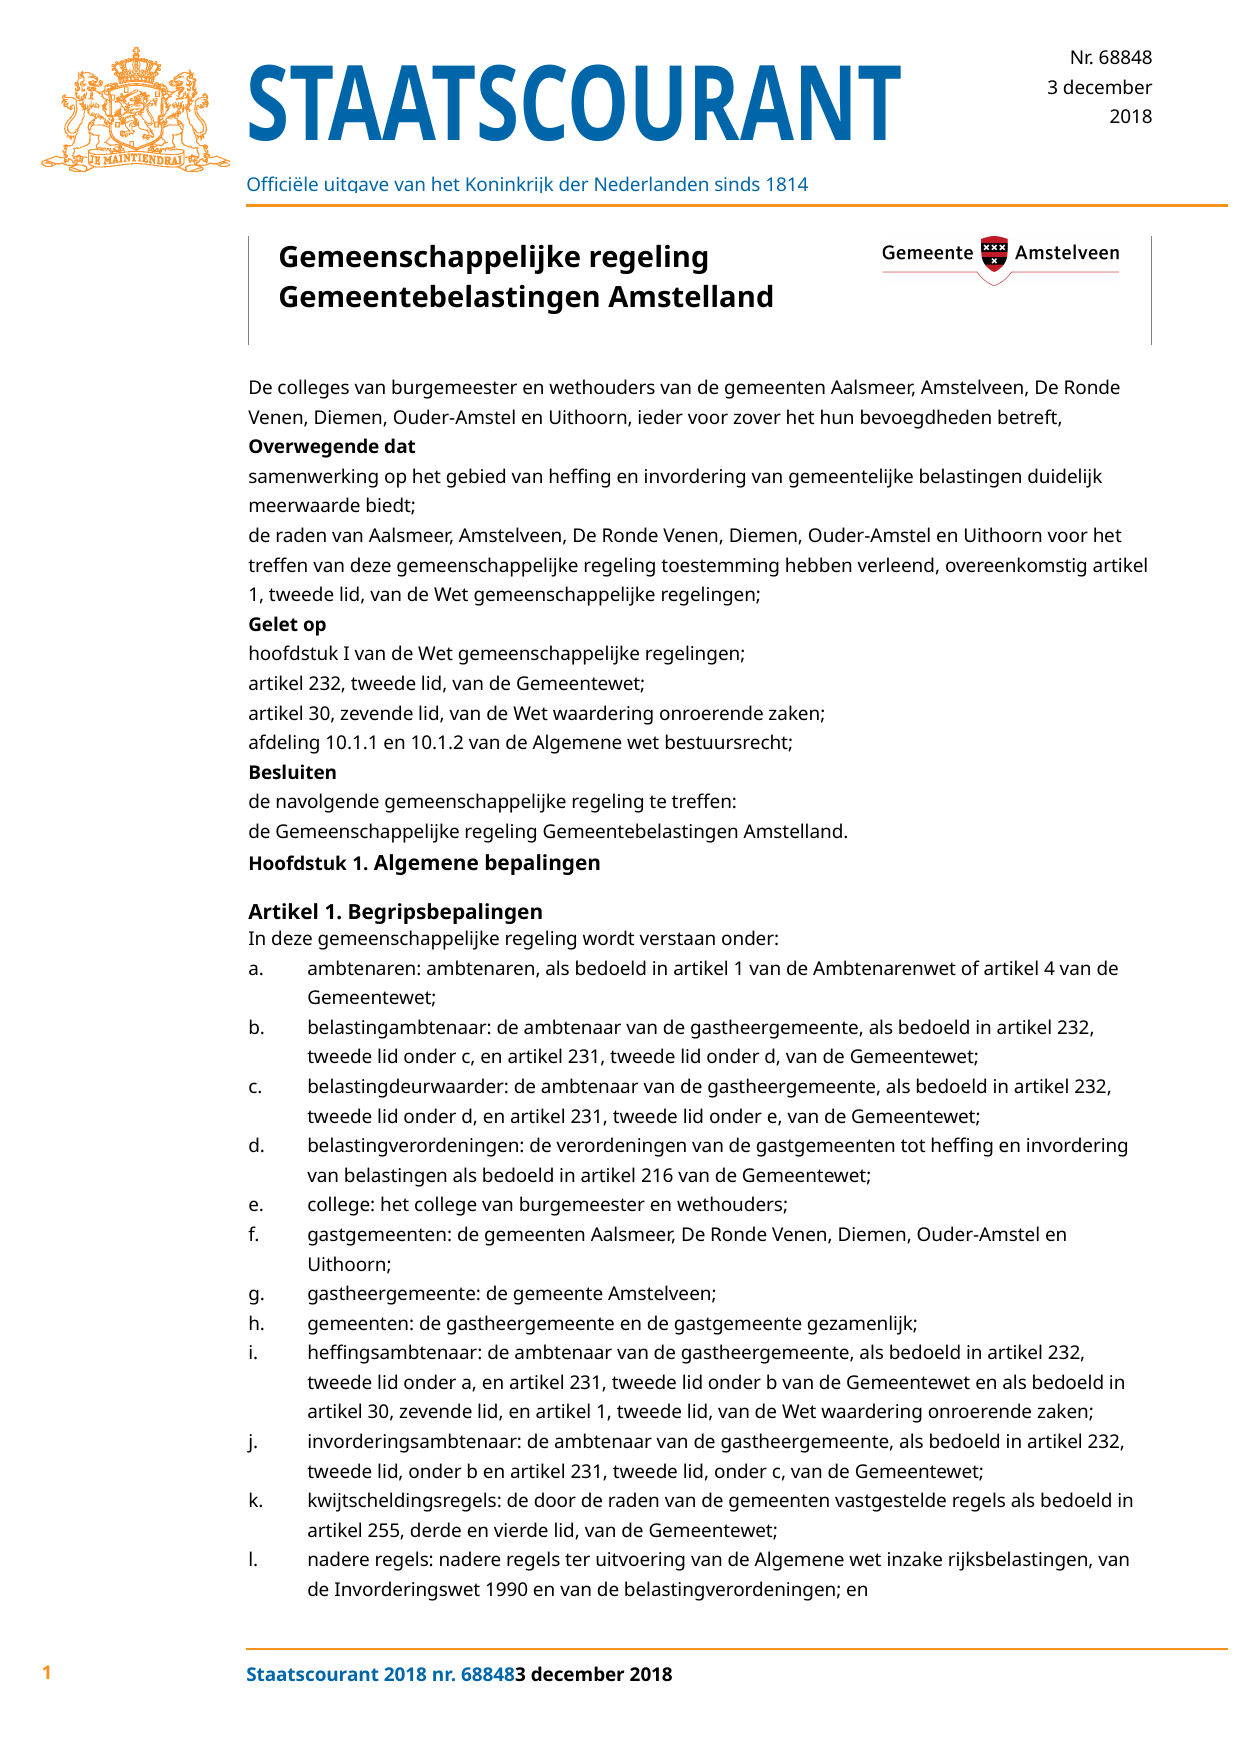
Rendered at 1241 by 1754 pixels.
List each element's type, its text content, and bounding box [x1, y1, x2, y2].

picture [882, 236, 1119, 286]
list heffingsambtenaar: de ambtenaar van de gastheergemeente, als bedoeld in artikel 232, tweede lid onder a, en artikel 231, tweede lid onder b van de Gemeentewet en als bedoeld in artikel 30, zevende lid, en artikel 1, tweede lid, van de Wet waardering onroerende zaken; [248, 1339, 1152, 1424]
text de navolgende gemeenschappelijke regeling te treffen: [248, 788, 1152, 814]
text Overwegende dat [248, 433, 1152, 459]
list college: het college van burgemeester en wethouders; [248, 1192, 1152, 1217]
list kwijtscheldingsregels: de door de raden van de gemeenten vastgestelde regels als bedoeld in artikel 255, derde en vierde lid, van de Gemeentewet; [248, 1487, 1152, 1543]
list gastgemeenten: de gemeenten Aalsmeer, De Ronde Venen, Diemen, Ouder-Amstel en Uithoorn; [248, 1221, 1152, 1276]
list invorderingsambtenaar: de ambtenaar van de gastheergemeente, als bedoeld in artikel 232, tweede lid, onder b en artikel 231, tweede lid, onder c, van de Gemeentewet; [248, 1428, 1152, 1483]
table_header Gemeenschappelijke regeling Gemeentebelastingen Amstelland [249, 236, 850, 345]
text artikel 232, tweede lid, van de Gemeentewet; [248, 670, 1152, 696]
list gastheergemeente: de gemeente Amstelveen; [248, 1280, 1152, 1306]
text de Gemeenschappelijke regeling Gemeentebelastingen Amstelland. [248, 818, 1152, 844]
text Besluiten [248, 759, 1152, 784]
list belastingdeurwaarder: de ambtenaar van de gastheergemeente, als bedoeld in artikel 232, tweede lid onder d, en artikel 231, tweede lid onder e, van de Gemeentewet; [248, 1073, 1152, 1128]
text De colleges van burgemeester en wethouders van de gemeenten Aalsmeer, Amstelveen, De Ronde Venen, Diemen, Ouder-Amstel en Uithoorn, ieder voor zover het hun bevoegdheden betreft, [248, 374, 1152, 429]
table_header [850, 236, 1151, 345]
list nadere regels: nadere regels ter uitvoering van de Algemene wet inzake rijksbelastingen, van de Invorderingswet 1990 en van de belastingverordeningen; en [248, 1547, 1152, 1602]
text samenwerking op het gebied van heffing en invordering van gemeentelijke belastingen duidelijk meerwaarde biedt; [248, 463, 1152, 518]
text hoofdstuk I van de Wet gemeenschappelijke regelingen; [248, 641, 1152, 666]
list gemeenten: de gastheergemeente en de gastgemeente gezamenlijk; [248, 1310, 1152, 1336]
list belastingambtenaar: de ambtenaar van de gastheergemeente, als bedoeld in artikel 232, tweede lid onder c, en artikel 231, tweede lid onder d, van de Gemeentewet; [248, 1014, 1152, 1069]
text afdeling 10.1.1 en 10.1.2 van de Algemene wet bestuursrecht; [248, 729, 1152, 755]
text artikel 30, zevende lid, van de Wet waardering onroerende zaken; [248, 700, 1152, 725]
list belastingverordeningen: de verordeningen van de gastgemeenten tot heffing en invordering van belastingen als bedoeld in artikel 216 van de Gemeentewet; [248, 1132, 1152, 1188]
list ambtenaren: ambtenaren, als bedoeld in artikel 1 van de Ambtenarenwet of artikel 4 van de Gemeentewet; [248, 955, 1152, 1010]
text Artikel 1. Begripsbepalingen [248, 897, 1152, 925]
picture [41, 47, 231, 172]
text In deze gemeenschappelijke regeling wordt verstaan onder: [248, 925, 1152, 951]
text Gelet op [248, 611, 1152, 637]
text Hoofdstuk 1. Algemene bepalingen [248, 848, 1152, 876]
text de raden van Aalsmeer, Amstelveen, De Ronde Venen, Diemen, Ouder-Amstel en Uithoorn voor het treffen van deze gemeenschappelijke regeling toestemming hebben verleend, overeenkomstig artikel 1, tweede lid, van de Wet gemeenschappelijke regelingen; [248, 522, 1152, 607]
